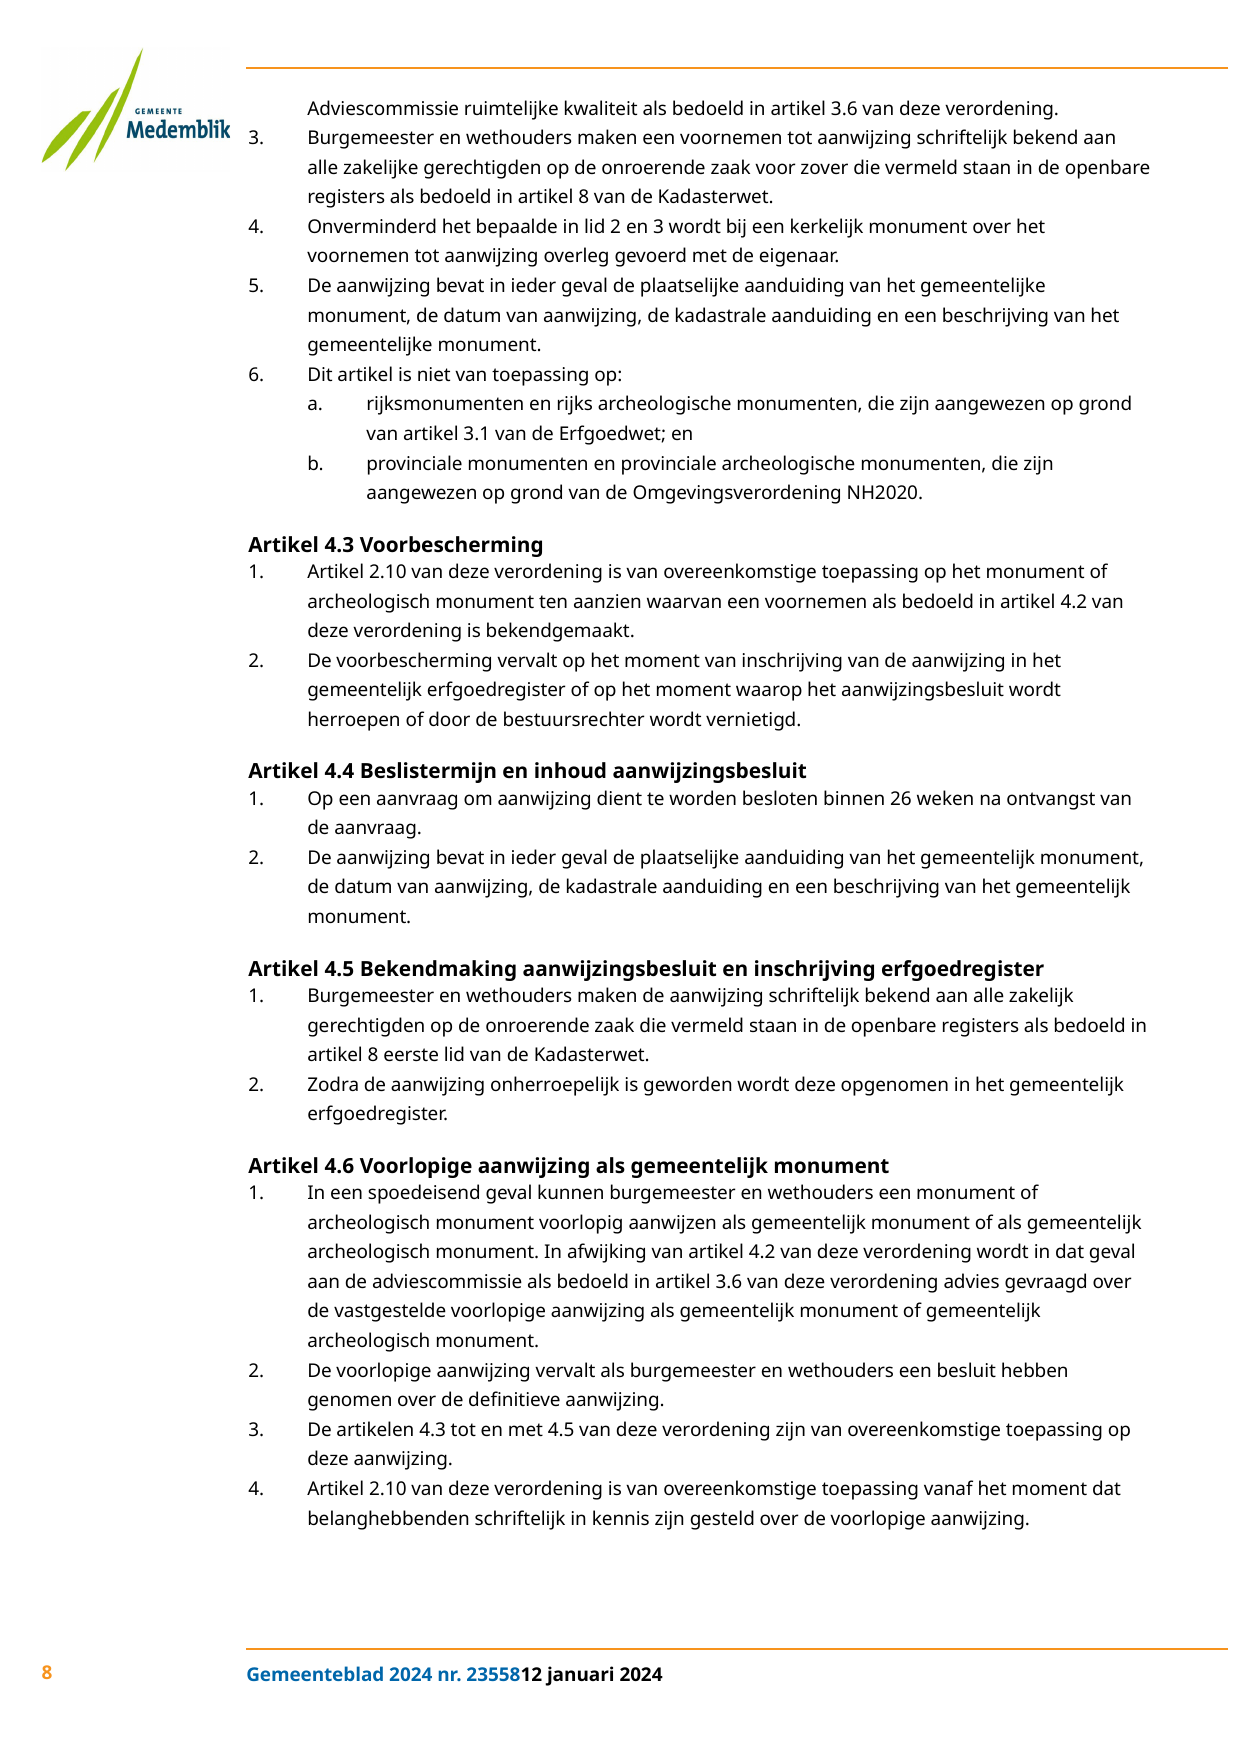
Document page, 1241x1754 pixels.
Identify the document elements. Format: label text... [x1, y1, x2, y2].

text Artikel 4.3 Voorbescherming [248, 530, 1152, 558]
list Zodra de aanwijzing onherroepelijk is geworden wordt deze opgenomen in het gemeentelijk erfgoedregister. [248, 1071, 1152, 1126]
list De artikelen 4.3 tot en met 4.5 van deze verordening zijn van overeenkomstige toepassing op deze aanwijzing. [248, 1416, 1152, 1471]
list Op een aanvraag om aanwijzing dient te worden besloten binnen 26 weken na ontvangst van de aanvraag. [248, 785, 1152, 840]
list De voorbescherming vervalt op het moment van inschrijving van de aanwijzing in het gemeentelijk erfgoedregister of op het moment waarop het aanwijzingsbesluit wordt herroepen of door de bestuursrechter wordt vernietigd. [248, 647, 1152, 732]
picture [41, 47, 231, 172]
list De aanwijzing bevat in ieder geval de plaatselijke aanduiding van het gemeentelijk monument, de datum van aanwijzing, de kadastrale aanduiding en een beschrijving van het gemeentelijk monument. [248, 844, 1152, 929]
list rijksmonumenten en rijks archeologische monumenten, die zijn aangewezen op grond van artikel 3.1 van de Erfgoedwet; en [307, 391, 1152, 446]
list Artikel 2.10 van deze verordening is van overeenkomstige toepassing op het monument of archeologisch monument ten aanzien waarvan een voornemen als bedoeld in artikel 4.2 van deze verordening is bekendgemaakt. [248, 558, 1152, 643]
list De aanwijzing bevat in ieder geval de plaatselijke aanduiding van het gemeentelijke monument, de datum van aanwijzing, de kadastrale aanduiding en een beschrijving van het gemeentelijke monument. [248, 272, 1152, 357]
list Dit artikel is niet van toepassing op: [248, 361, 1152, 387]
text Artikel 4.5 Bekendmaking aanwijzingsbesluit en inschrijving erfgoedregister [248, 954, 1152, 982]
list Adviescommissie ruimtelijke kwaliteit als bedoeld in artikel 3.6 van deze verordening. [248, 95, 1152, 121]
list Burgemeester en wethouders maken de aanwijzing schriftelijk bekend aan alle zakelijk gerechtigden op de onroerende zaak die vermeld staan in de openbare registers als bedoeld in artikel 8 eerste lid van de Kadasterwet. [248, 982, 1152, 1067]
list De voorlopige aanwijzing vervalt als burgemeester en wethouders een besluit hebben genomen over de definitieve aanwijzing. [248, 1357, 1152, 1412]
list provinciale monumenten en provinciale archeologische monumenten, die zijn aangewezen op grond van de Omgevingsverordening NH2020. [307, 450, 1152, 505]
text Artikel 4.4 Beslistermijn en inhoud aanwijzingsbesluit [248, 757, 1152, 785]
list In een spoedeisend geval kunnen burgemeester en wethouders een monument of archeologisch monument voorlopig aanwijzen als gemeentelijk monument of als gemeentelijk archeologisch monument. In afwijking van artikel 4.2 van deze verordening wordt in dat geval aan de adviescommissie als bedoeld in artikel 3.6 van deze verordening advies gevraagd over de vastgestelde voorlopige aanwijzing als gemeentelijk monument of gemeentelijk archeologisch monument. [248, 1179, 1152, 1353]
list Artikel 2.10 van deze verordening is van overeenkomstige toepassing vanaf het moment dat belanghebbenden schriftelijk in kennis zijn gesteld over de voorlopige aanwijzing. [248, 1475, 1152, 1531]
text Artikel 4.6 Voorlopige aanwijzing als gemeentelijk monument [248, 1151, 1152, 1179]
list Burgemeester en wethouders maken een voornemen tot aanwijzing schriftelijk bekend aan alle zakelijke gerechtigden op de onroerende zaak voor zover die vermeld staan in de openbare registers als bedoeld in artikel 8 van de Kadasterwet. [248, 124, 1152, 209]
list Onverminderd het bepaalde in lid 2 en 3 wordt bij een kerkelijk monument over het voornemen tot aanwijzing overleg gevoerd met de eigenaar. [248, 213, 1152, 268]
